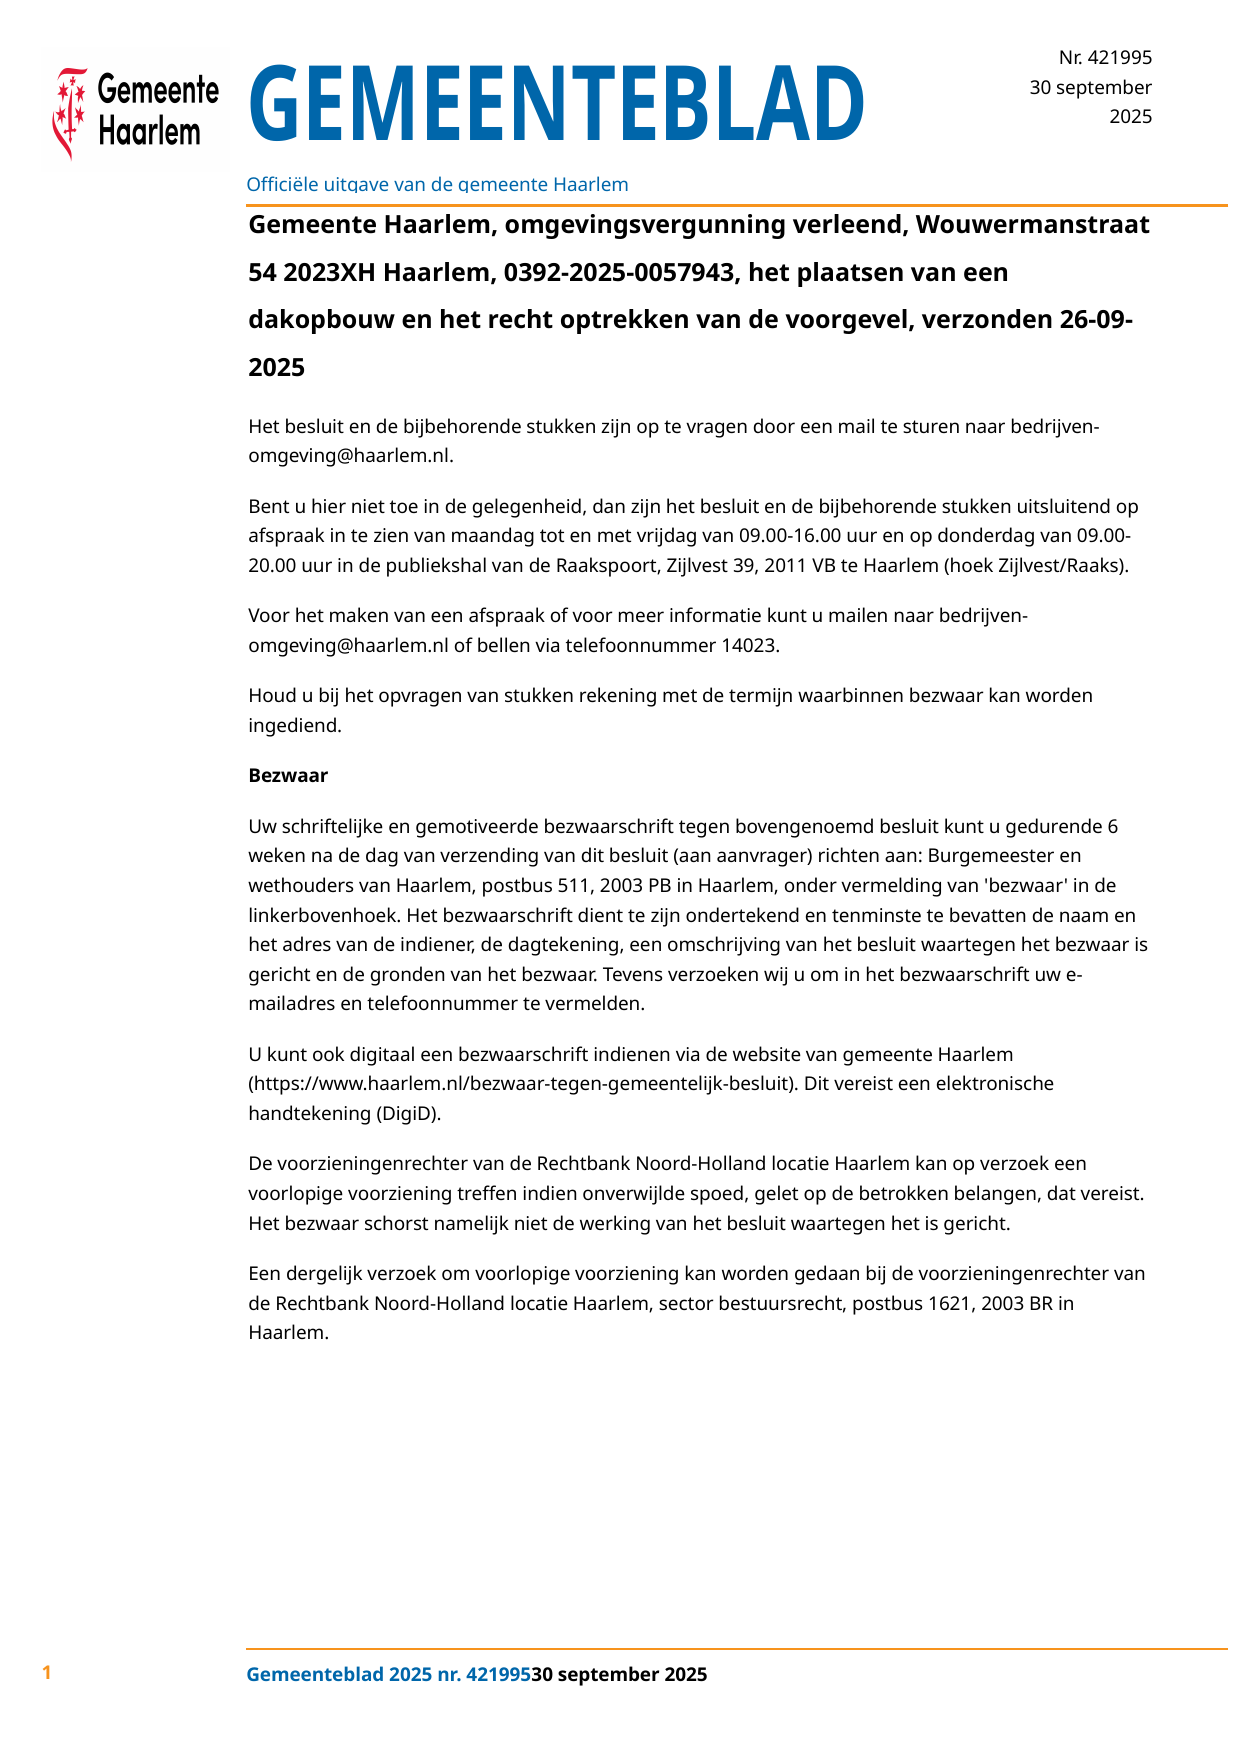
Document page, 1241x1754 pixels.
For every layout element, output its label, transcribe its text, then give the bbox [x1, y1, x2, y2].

picture [41, 47, 231, 172]
text Uw schriftelijke en gemotiveerde bezwaarschrift tegen bovengenoemd besluit kunt u gedurende 6 weken na de dag van verzending van dit besluit (aan aanvrager) richten aan: Burgemeester en wethouders van Haarlem, postbus 511, 2003 PB in Haarlem, onder vermelding van 'bezwaar' in de linkerbovenhoek. Het bezwaarschrift dient te zijn ondertekend en tenminste te bevatten de naam en het adres van de indiener, de dagtekening, een omschrijving van het besluit waartegen het bezwaar is gericht en de gronden van het bezwaar. Tevens verzoeken wij u om in het bezwaarschrift uw e-mailadres en telefoonnummer te vermelden. [248, 813, 1152, 1016]
text Het besluit en de bijbehorende stukken zijn op te vragen door een mail te sturen naar bedrijven-omgeving@haarlem.nl. [248, 413, 1152, 468]
text De voorzieningenrechter van de Rechtbank Noord-Holland locatie Haarlem kan op verzoek een voorlopige voorziening treffen indien onverwijlde spoed, gelet op de betrokken belangen, dat vereist. Het bezwaar schorst namelijk niet de werking van het besluit waartegen het is gericht. [248, 1151, 1152, 1236]
text Bezwaar [248, 763, 1152, 788]
text Gemeente Haarlem, omgevingsvergunning verleend, Wouwermanstraat 54 2023XH Haarlem, 0392-2025-0057943, het plaatsen van een dakopbouw en het recht optrekken van de voorgevel, verzonden 26-09-2025 [248, 207, 1152, 384]
text Een dergelijk verzoek om voorlopige voorziening kan worden gedaan bij de voorzieningenrechter van de Rechtbank Noord-Holland locatie Haarlem, sector bestuursrecht, postbus 1621, 2003 BR in Haarlem. [248, 1260, 1152, 1345]
text U kunt ook digitaal een bezwaarschrift indienen via de website van gemeente Haarlem (https://www.haarlem.nl/bezwaar-tegen-gemeentelijk-besluit). Dit vereist een elektronische handtekening (DigiD). [248, 1041, 1152, 1126]
text Voor het maken van een afspraak of voor meer informatie kunt u mailen naar bedrijven-omgeving@haarlem.nl of bellen via telefoonnummer 14023. [248, 603, 1152, 658]
text Houd u bij het opvragen van stukken rekening met de termijn waarbinnen bezwaar kan worden ingediend. [248, 683, 1152, 738]
text Bent u hier niet toe in de gelegenheid, dan zijn het besluit en de bijbehorende stukken uitsluitend op afspraak in te zien van maandag tot en met vrijdag van 09.00-16.00 uur en op donderdag van 09.00-20.00 uur in de publiekshal van de Raakspoort, Zijlvest 39, 2011 VB te Haarlem (hoek Zijlvest/Raaks). [248, 493, 1152, 578]
